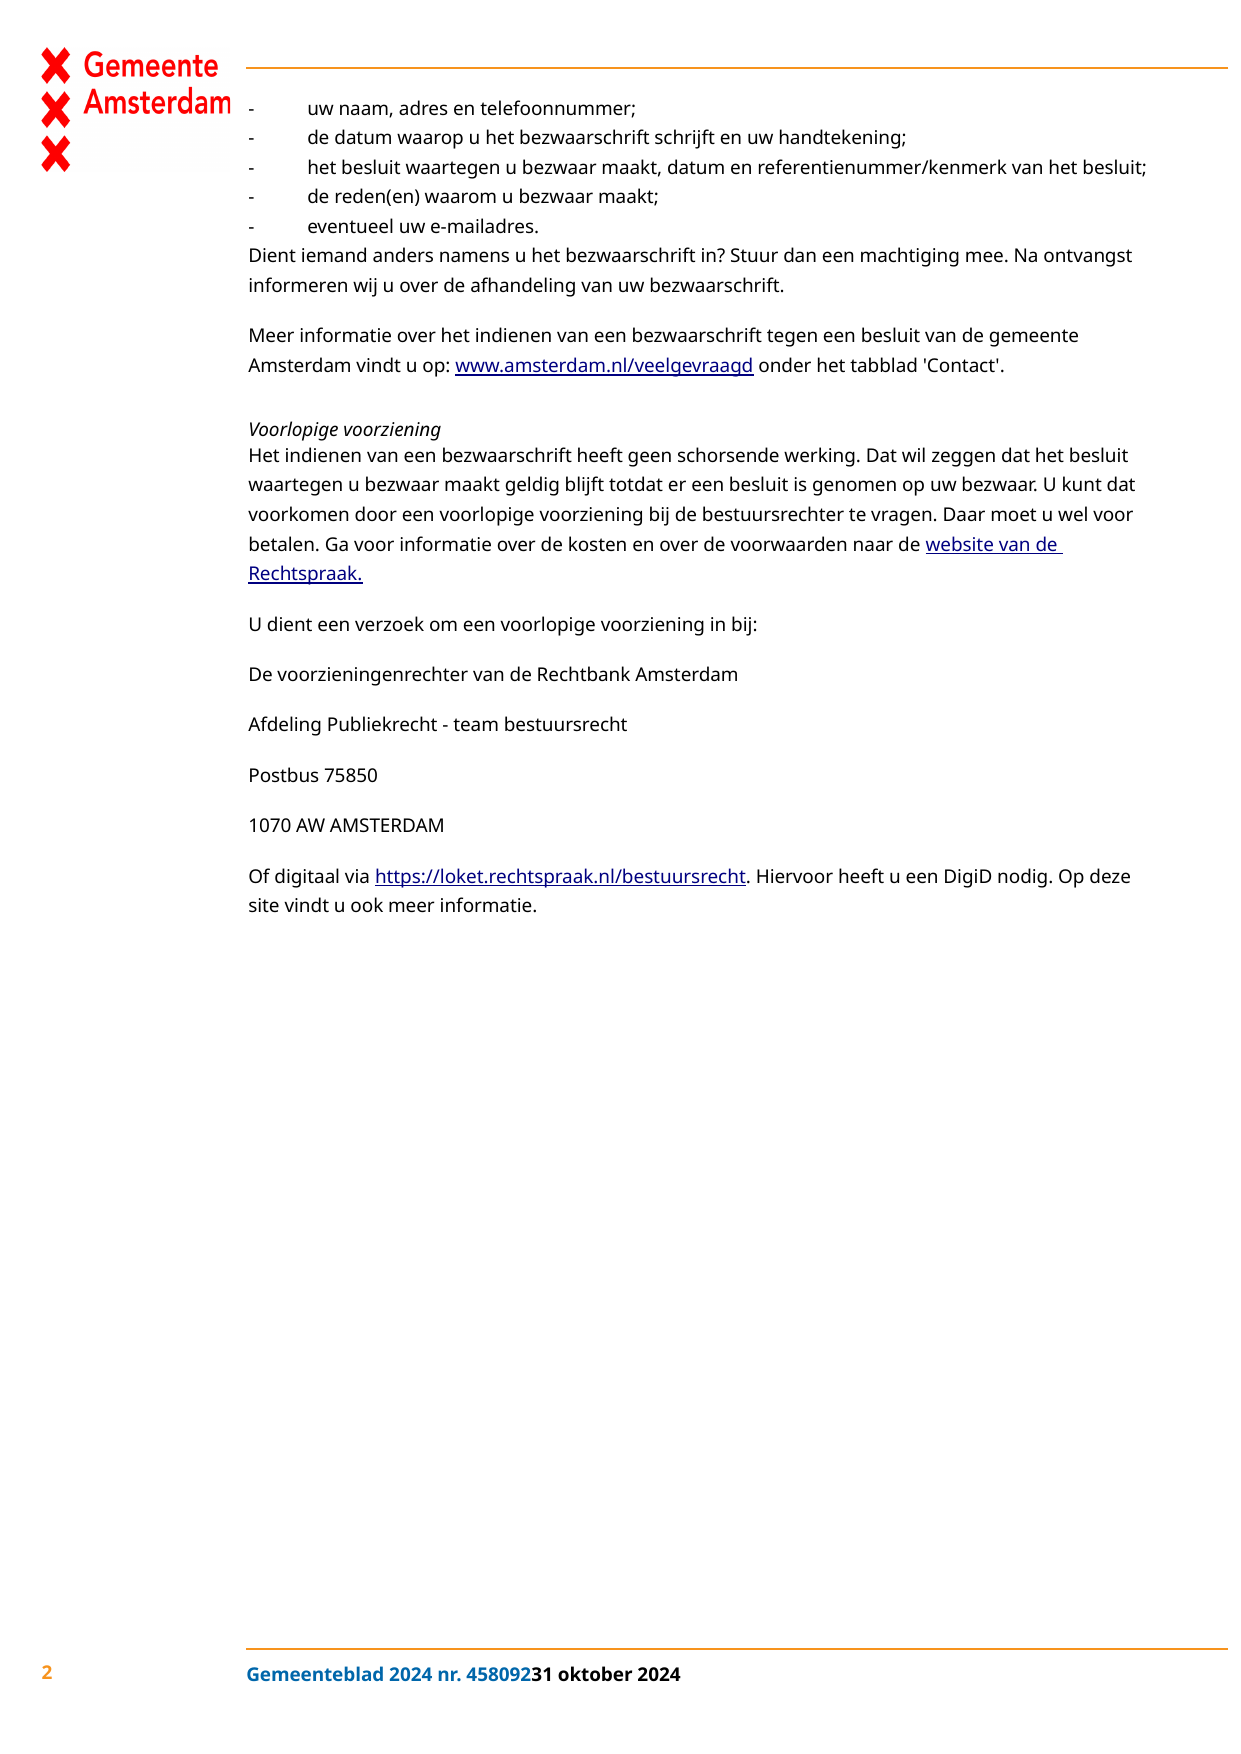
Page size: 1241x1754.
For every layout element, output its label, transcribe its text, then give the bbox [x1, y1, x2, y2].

list de reden(en) waarom u bezwaar maakt; [248, 183, 1152, 209]
text Voorlopige voorziening [248, 416, 1152, 442]
text Of digitaal via https://loket.rechtspraak.nl/bestuursrecht. Hiervoor heeft u een DigiD nodig. Op deze site vindt u ook meer informatie. [248, 863, 1152, 918]
text U dient een verzoek om een voorlopige voorziening in bij: [248, 611, 1152, 636]
text Dient iemand anders namens u het bezwaarschrift in? Stuur dan een machtiging mee. Na ontvangst informeren wij u over de afhandeling van uw bezwaarschrift. [248, 243, 1152, 298]
list de datum waarop u het bezwaarschrift schrijft en uw handtekening; [248, 124, 1152, 150]
list het besluit waartegen u bezwaar maakt, datum en referentienummer/kenmerk van het besluit; [248, 154, 1152, 180]
text 1070 AW AMSTERDAM [248, 812, 1152, 838]
list uw naam, adres en telefoonnummer; [248, 95, 1152, 121]
text Postbus 75850 [248, 762, 1152, 788]
text Afdeling Publiekrecht - team bestuursrecht [248, 712, 1152, 737]
text Het indienen van een bezwaarschrift heeft geen schorsende werking. Dat wil zeggen dat het besluit waartegen u bezwaar maakt geldig blijft totdat er een besluit is genomen op uw bezwaar. U kunt dat voorkomen door een voorlopige voorziening bij de bestuursrechter te vragen. Daar moet u wel voor betalen. Ga voor informatie over de kosten en over de voorwaarden naar de website van de Rechtspraak. [248, 442, 1152, 586]
text De voorzieningenrechter van de Rechtbank Amsterdam [248, 661, 1152, 687]
list eventueel uw e-mailadres. [248, 213, 1152, 239]
picture [41, 47, 231, 172]
text Meer informatie over het indienen van een bezwaarschrift tegen een besluit van de gemeente Amsterdam vindt u op: www.amsterdam.nl/veelgevraagd onder het tabblad 'Contact'. [248, 323, 1152, 378]
